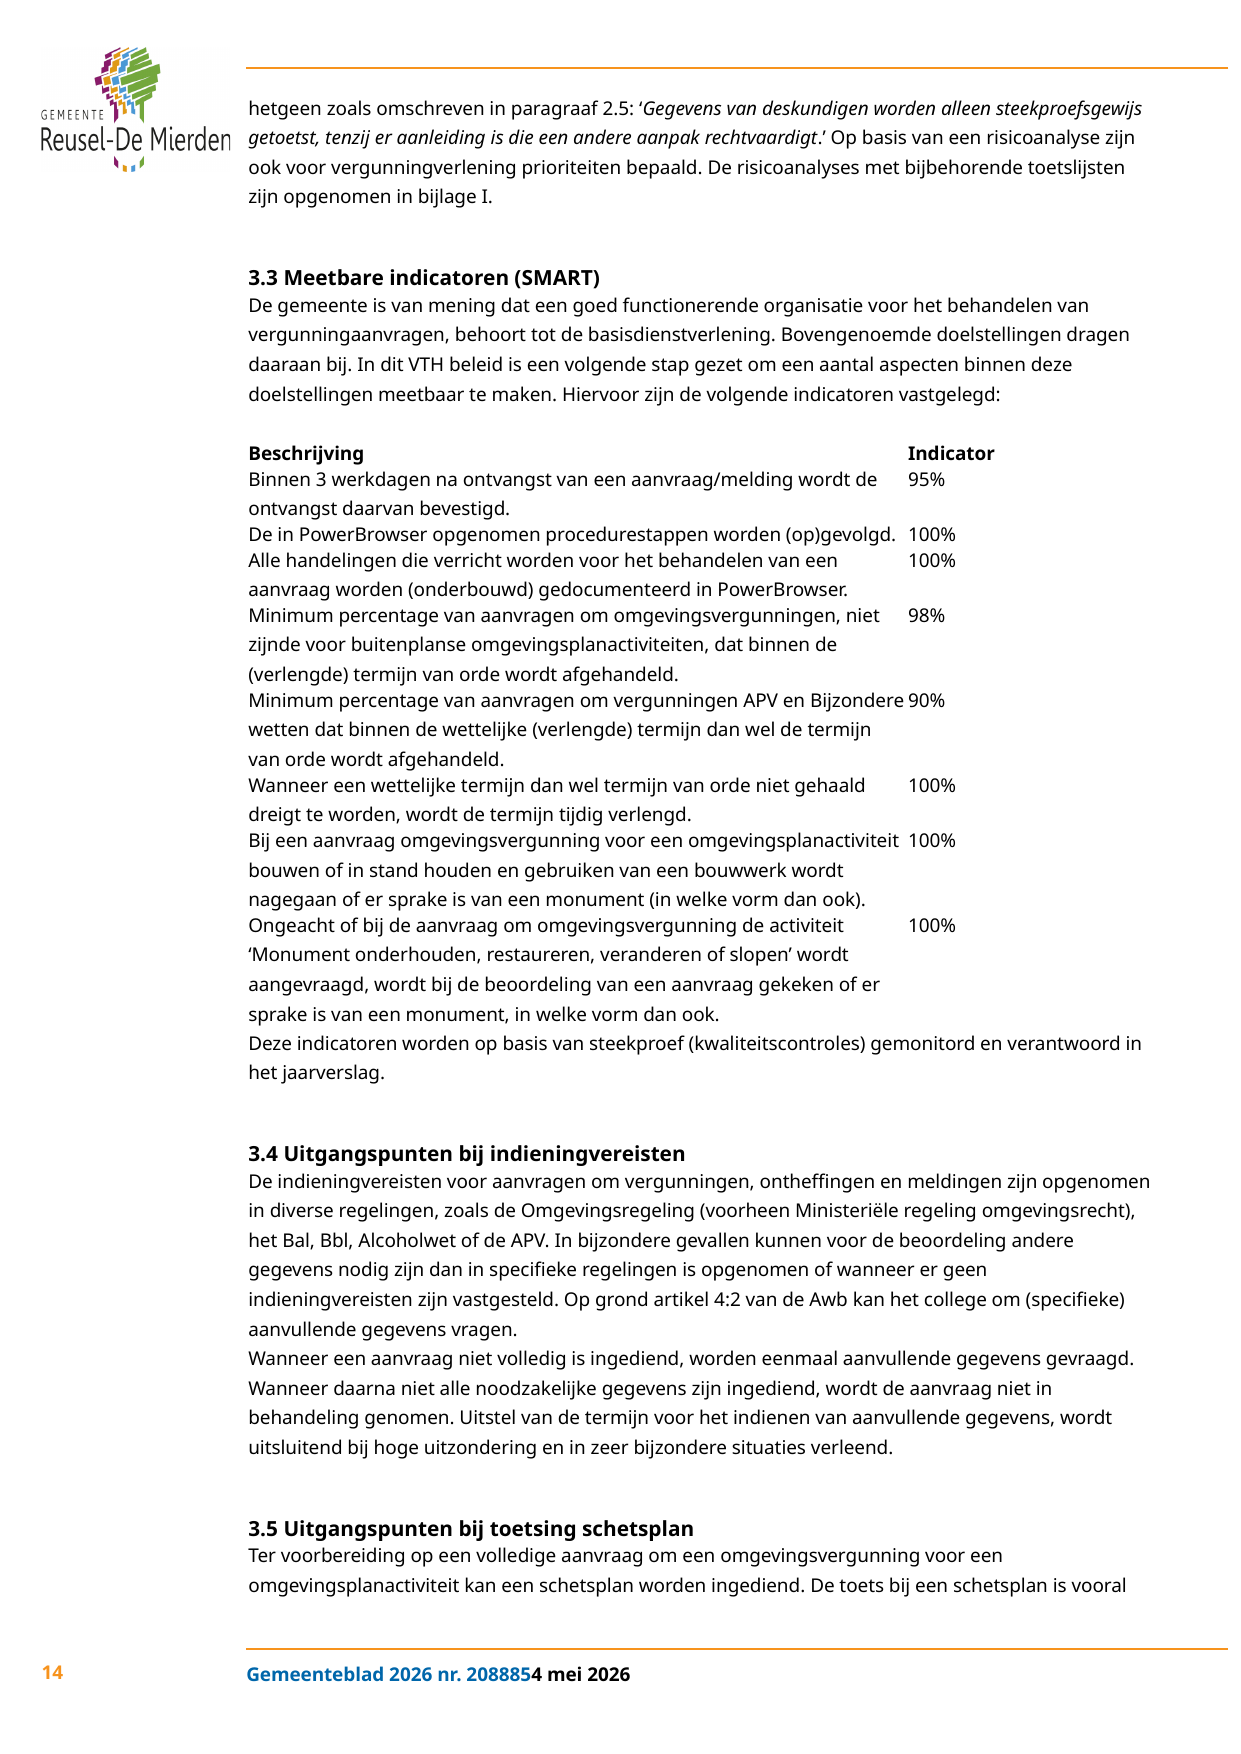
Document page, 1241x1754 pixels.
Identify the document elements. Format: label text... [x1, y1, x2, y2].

table_cell Wanneer een wettelijke termijn dan wel termijn van orde niet gehaald dreigt te worden, wordt de termijn tijdig verlengd. [248, 772, 908, 827]
table_cell 100% [908, 547, 1152, 602]
table_cell Alle handelingen die verricht worden voor het behandelen van een aanvraag worden (onderbouwd) gedocumenteerd in PowerBrowser. [248, 547, 908, 602]
table_cell 95% [908, 466, 1152, 521]
text 3.4 Uitgangspunten bij indieningvereisten [248, 1139, 1152, 1168]
table_header Indicator [908, 440, 1152, 466]
table_cell 100% [908, 521, 1152, 547]
text 3.5 Uitgangspunten bij toetsing schetsplan [248, 1514, 1152, 1542]
text Wanneer een aanvraag niet volledig is ingediend, worden eenmaal aanvullende gegevens gevraagd. Wanneer daarna niet alle noodzakelijke gegevens zijn ingediend, wordt de aanvraag niet in behandeling genomen. Uitstel van de termijn voor het indienen van aanvullende gegevens, wordt uitsluitend bij hoge uitzondering en in zeer bijzondere situaties verleend. [248, 1345, 1152, 1460]
table_cell 100% [908, 827, 1152, 912]
text De gemeente is van mening dat een goed functionerende organisatie voor het behandelen van vergunningaanvragen, behoort tot de basisdienstverlening. Bovengenoemde doelstellingen dragen daaraan bij. In dit VTH beleid is een volgende stap gezet om een aantal aspecten binnen deze doelstellingen meetbaar te maken. Hiervoor zijn de volgende indicatoren vastgelegd: [248, 292, 1152, 406]
text 3.3 Meetbare indicatoren (SMART) [248, 263, 1152, 292]
table_cell Ongeacht of bij de aanvraag om omgevingsvergunning de activiteit ‘Monument onderhouden, restaureren, veranderen of slopen’ wordt aangevraagd, wordt bij de beoordeling van een aanvraag gekeken of er sprake is van een monument, in welke vorm dan ook. [248, 912, 908, 1027]
table_cell Binnen 3 werkdagen na ontvangst van een aanvraag/melding wordt de ontvangst daarvan bevestigd. [248, 466, 908, 521]
text Deze indicatoren worden op basis van steekproef (kwaliteitscontroles) gemonitord en verantwoord in het jaarverslag. [248, 1030, 1152, 1085]
text De indieningvereisten voor aanvragen om vergunningen, ontheffingen en meldingen zijn opgenomen in diverse regelingen, zoals de Omgevingsregeling (voorheen Ministeriële regeling omgevingsrecht), het Bal, Bbl, Alcoholwet of de APV. In bijzondere gevallen kunnen voor de beoordeling andere gegevens nodig zijn dan in specifieke regelingen is opgenomen of wanneer er geen indieningvereisten zijn vastgesteld. Op grond artikel 4:2 van de Awb kan het college om (specifieke) aanvullende gegevens vragen. [248, 1168, 1152, 1341]
table_cell 100% [908, 772, 1152, 827]
table_cell 100% [908, 912, 1152, 1027]
table_cell Minimum percentage van aanvragen om omgevingsvergunningen, niet zijnde voor buitenplanse omgevingsplanactiviteiten, dat binnen de (verlengde) termijn van orde wordt afgehandeld. [248, 602, 908, 687]
picture [41, 47, 231, 172]
table_cell Minimum percentage van aanvragen om vergunningen APV en Bijzondere wetten dat binnen de wettelijke (verlengde) termijn dan wel de termijn van orde wordt afgehandeld. [248, 687, 908, 772]
table_cell Bij een aanvraag omgevingsvergunning voor een omgevingsplanactiviteit bouwen of in stand houden en gebruiken van een bouwwerk wordt nagegaan of er sprake is van een monument (in welke vorm dan ook). [248, 827, 908, 912]
table_cell 90% [908, 687, 1152, 772]
table_cell 98% [908, 602, 1152, 687]
text hetgeen zoals omschreven in paragraaf 2.5: ‘Gegevens van deskundigen worden alleen steekproefsgewijs getoetst, tenzij er aanleiding is die een andere aanpak rechtvaardigt.’ Op basis van een risicoanalyse zijn ook voor vergunningverlening prioriteiten bepaald. De risicoanalyses met bijbehorende toetslijsten zijn opgenomen in bijlage I. [248, 95, 1152, 209]
table_header Beschrijving [248, 440, 908, 466]
table_cell De in PowerBrowser opgenomen procedurestappen worden (op)gevolgd. [248, 521, 908, 547]
text Ter voorbereiding op een volledige aanvraag om een omgevingsvergunning voor een omgevingsplanactiviteit kan een schetsplan worden ingediend. De toets bij een schetsplan is vooral [248, 1542, 1152, 1598]
